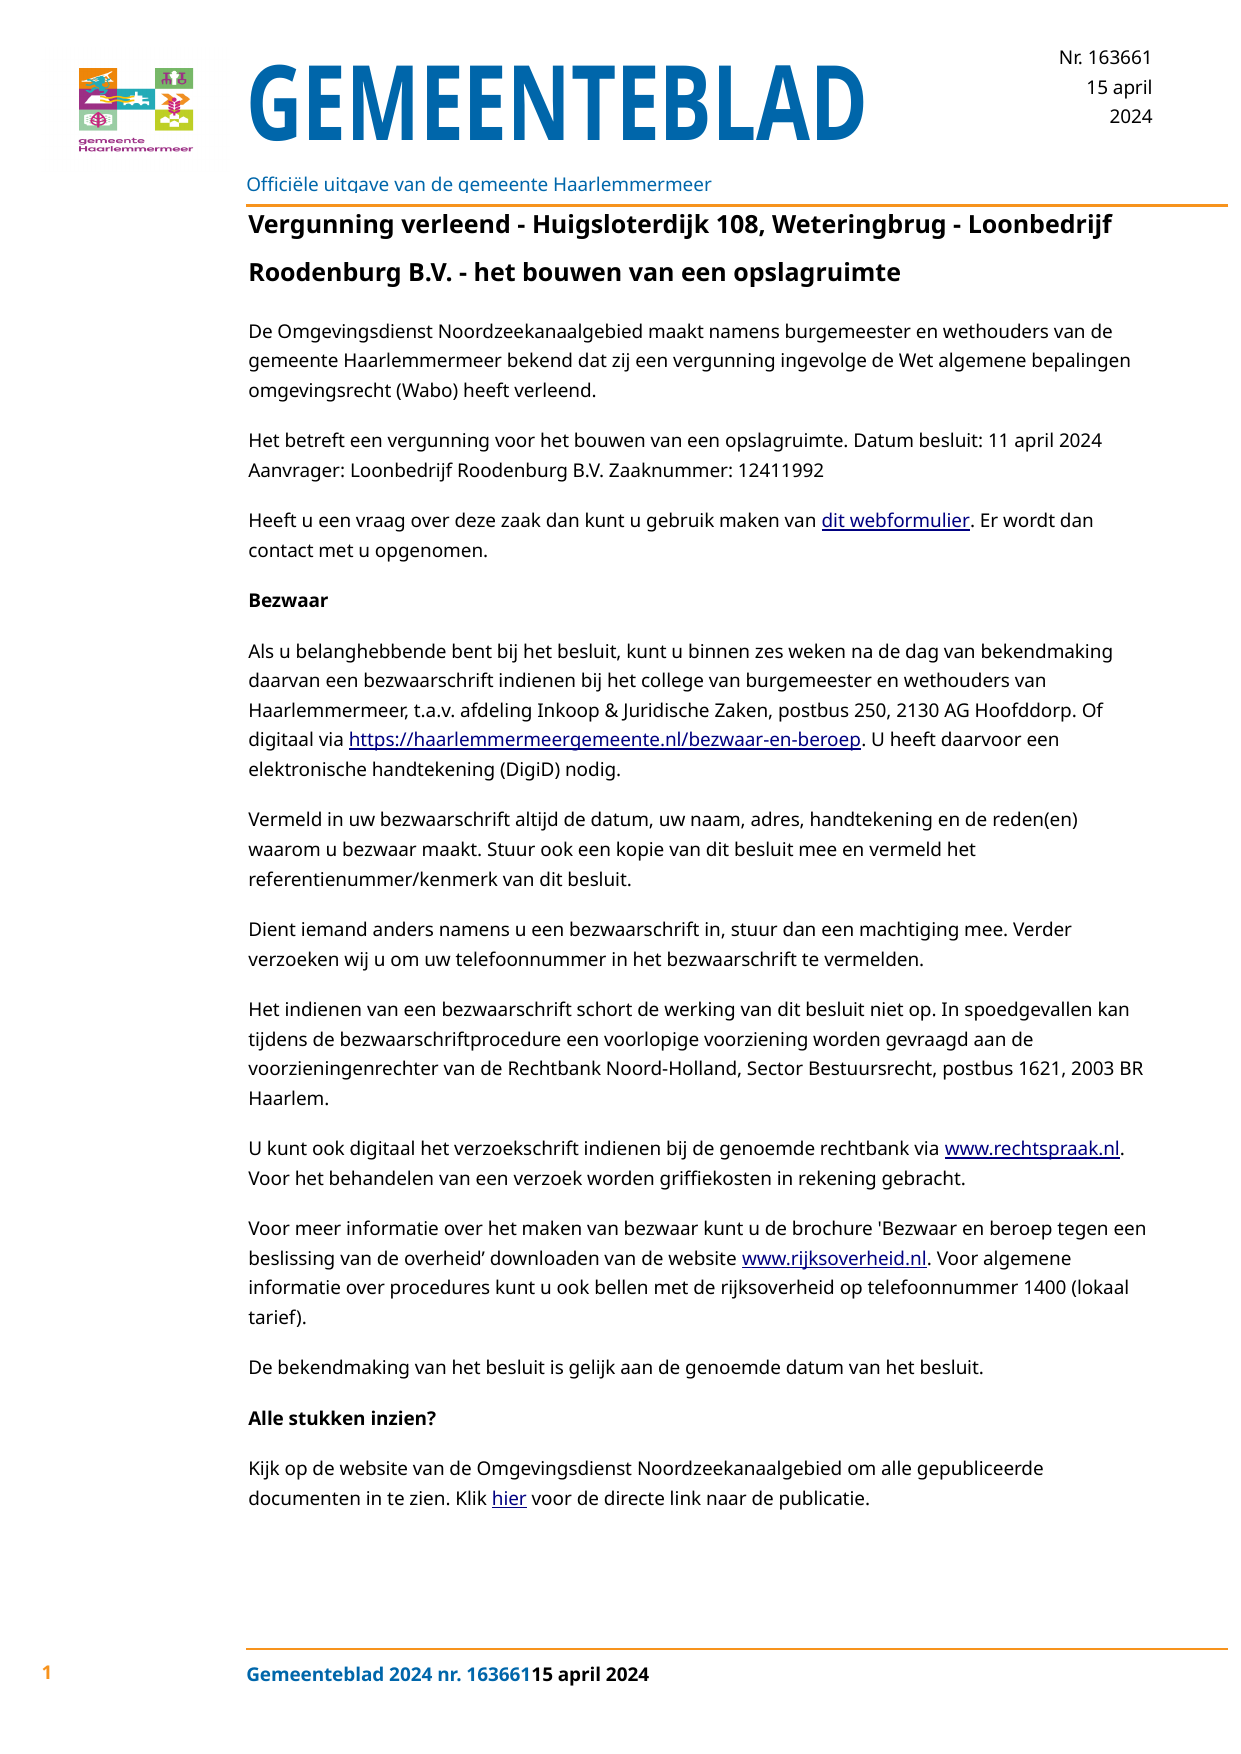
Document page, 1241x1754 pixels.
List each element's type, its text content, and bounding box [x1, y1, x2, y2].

picture [41, 47, 231, 172]
text U kunt ook digitaal het verzoekschrift indienen bij de genoemde rechtbank via www.rechtspraak.nl. Voor het behandelen van een verzoek worden griffiekosten in rekening gebracht. [248, 1135, 1152, 1191]
text Bezwaar [248, 587, 1152, 613]
text De bekendmaking van het besluit is gelijk aan de genoemde datum van het besluit. [248, 1354, 1152, 1380]
text Vermeld in uw bezwaarschrift altijd de datum, uw naam, adres, handtekening en de reden(en) waarom u bezwaar maakt. Stuur ook een kopie van dit besluit mee en vermeld het referentienummer/kenmerk van dit besluit. [248, 807, 1152, 892]
text Het indienen van een bezwaarschrift schort de werking van dit besluit niet op. In spoedgevallen kan tijdens de bezwaarschriftprocedure een voorlopige voorziening worden gevraagd aan de voorzieningenrechter van de Rechtbank Noord-Holland, Sector Bestuursrecht, postbus 1621, 2003 BR Haarlem. [248, 996, 1152, 1111]
text Kijk op de website van de Omgevingsdienst Noordzeekanaalgebied om alle gepubliceerde documenten in te zien. Klik hier voor de directe link naar de publicatie. [248, 1455, 1152, 1511]
text Vergunning verleend - Huigsloterdijk 108, Weteringbrug - Loonbedrijf Roodenburg B.V. - het bouwen van een opslagruimte [248, 207, 1152, 288]
text De Omgevingsdienst Noordzeekanaalgebied maakt namens burgemeester en wethouders van de gemeente Haarlemmermeer bekend dat zij een vergunning ingevolge de Wet algemene bepalingen omgevingsrecht (Wabo) heeft verleend. [248, 318, 1152, 403]
text Voor meer informatie over het maken van bezwaar kunt u de brochure 'Bezwaar en beroep tegen een beslissing van de overheid’ downloaden van de website www.rijksoverheid.nl. Voor algemene informatie over procedures kunt u ook bellen met de rijksoverheid op telefoonnummer 1400 (lokaal tarief). [248, 1215, 1152, 1330]
text Dient iemand anders namens u een bezwaarschrift in, stuur dan een machtiging mee. Verder verzoeken wij u om uw telefoonnummer in het bezwaarschrift te vermelden. [248, 916, 1152, 972]
text Als u belanghebbende bent bij het besluit, kunt u binnen zes weken na de dag van bekendmaking daarvan een bezwaarschrift indienen bij het college van burgemeester en wethouders van Haarlemmermeer, t.a.v. afdeling Inkoop & Juridische Zaken, postbus 250, 2130 AG Hoofddorp. Of digitaal via https://haarlemmermeergemeente.nl/bezwaar-en-beroep. U heeft daarvoor een elektronische handtekening (DigiD) nodig. [248, 638, 1152, 782]
text Alle stukken inzien? [248, 1405, 1152, 1431]
text Het betreft een vergunning voor het bouwen van een opslagruimte. Datum besluit: 11 april 2024 Aanvrager: Loonbedrijf Roodenburg B.V. Zaaknummer: 12411992 [248, 427, 1152, 483]
text Heeft u een vraag over deze zaak dan kunt u gebruik maken van dit webformulier. Er wordt dan contact met u opgenomen. [248, 507, 1152, 563]
